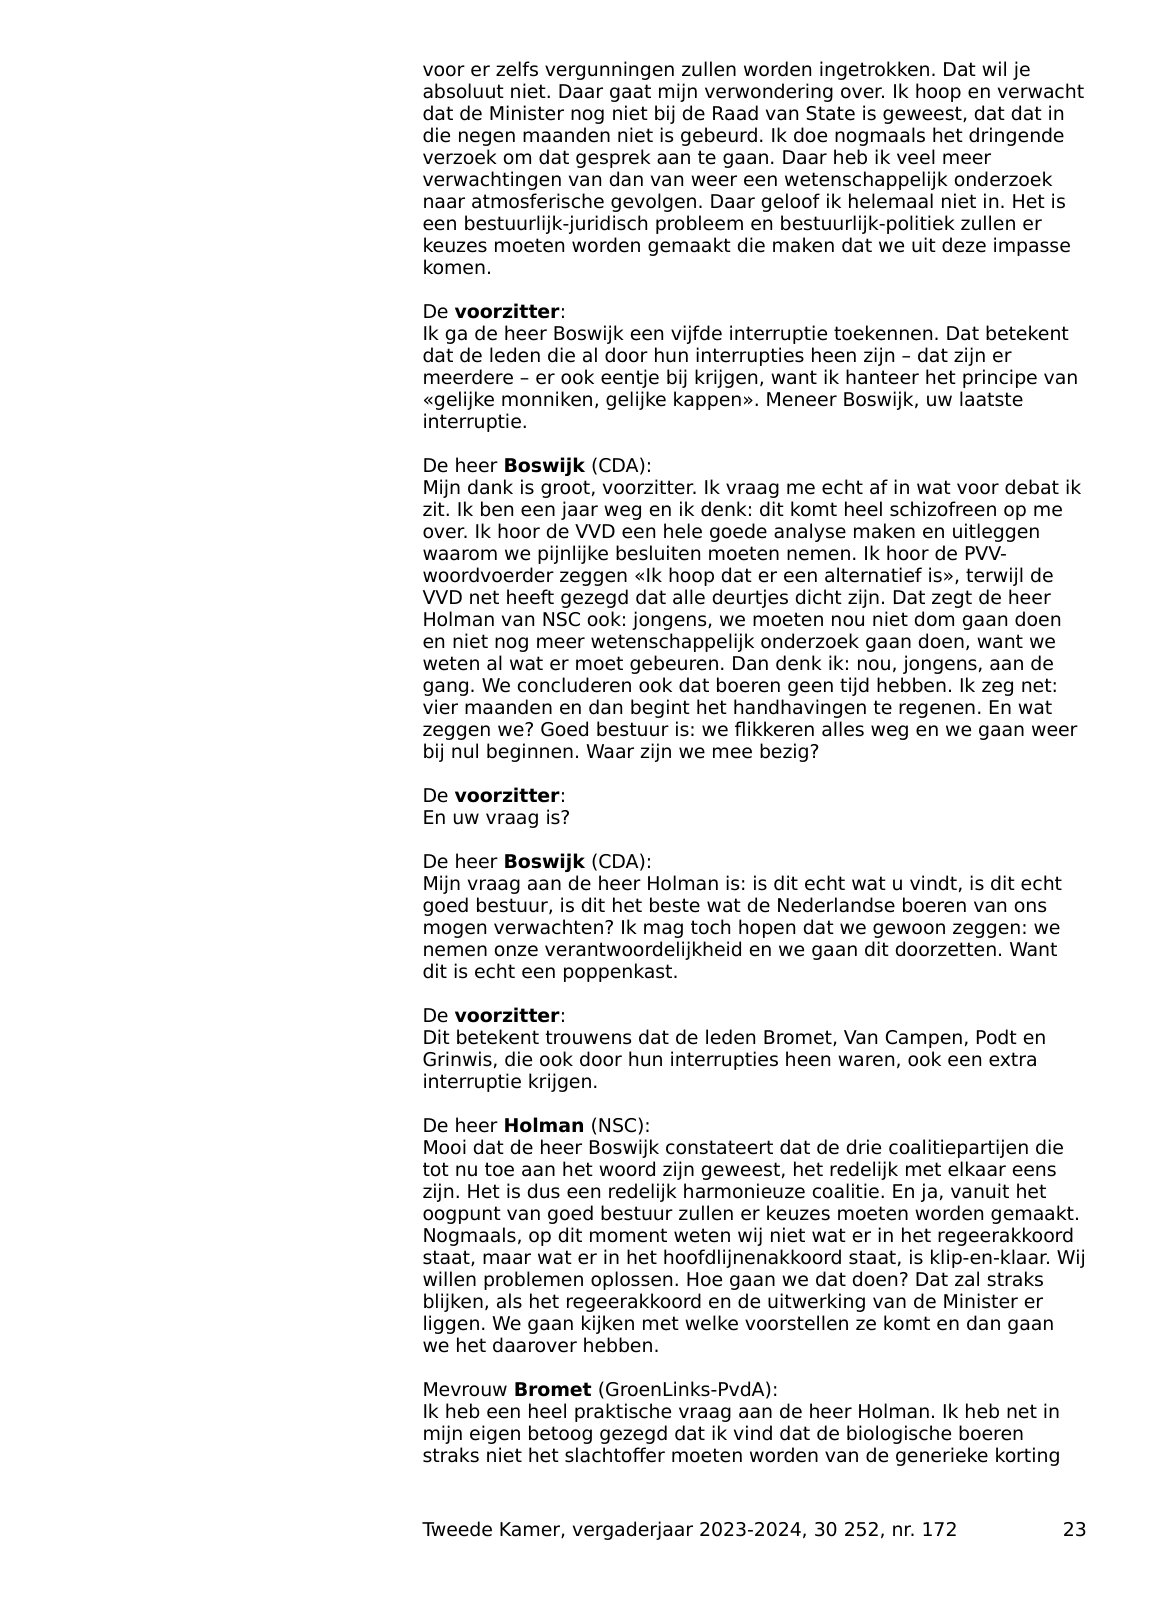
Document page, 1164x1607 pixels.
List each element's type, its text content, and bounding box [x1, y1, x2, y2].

text Mijn dank is groot, voorzitter. Ik vraag me echt af in wat voor debat ik zit. Ik ben een jaar weg en ik denk: dit komt heel schizofreen op me over. Ik hoor de VVD een hele goede analyse maken en uitleggen waarom we pijnlijke besluiten moeten nemen. Ik hoor de PVV-woordvoerder zeggen «Ik hoop dat er een alternatief is», terwijl de VVD net heeft gezegd dat alle deurtjes dicht zijn. Dat zegt de heer Holman van NSC ook: jongens, we moeten nou niet dom gaan doen en niet nog meer wetenschappelijk onderzoek gaan doen, want we weten al wat er moet gebeuren. Dan denk ik: nou, jongens, aan de gang. We concluderen ook dat boeren geen tijd hebben. Ik zeg net: vier maanden en dan begint het handhavingen te regenen. En wat zeggen we? Goed bestuur is: we flikkeren alles weg en we gaan weer bij nul beginnen. Waar zijn we mee bezig? [422, 477, 1087, 763]
text De heer Boswijk (CDA): [422, 455, 1087, 477]
text En uw vraag is? [422, 807, 1087, 829]
text Mijn vraag aan de heer Holman is: is dit echt wat u vindt, is dit echt goed bestuur, is dit het beste wat de Nederlandse boeren van ons mogen verwachten? Ik mag toch hopen dat we gewoon zeggen: we nemen onze verantwoordelijkheid en we gaan dit doorzetten. Want dit is echt een poppenkast. [422, 873, 1087, 983]
text De voorzitter: [422, 301, 1087, 323]
text Mevrouw Bromet (GroenLinks-PvdA): [422, 1379, 1087, 1401]
text Ik ga de heer Boswijk een vijfde interruptie toekennen. Dat betekent dat de leden die al door hun interrupties heen zijn – dat zijn er meerdere – er ook eentje bij krijgen, want ik hanteer het principe van «gelijke monniken, gelijke kappen». Meneer Boswijk, uw laatste interruptie. [422, 323, 1087, 433]
text De heer Holman (NSC): [422, 1115, 1087, 1137]
text De voorzitter: [422, 785, 1087, 807]
text Dit betekent trouwens dat de leden Bromet, Van Campen, Podt en Grinwis, die ook door hun interrupties heen waren, ook een extra interruptie krijgen. [422, 1027, 1087, 1093]
text Ik heb een heel praktische vraag aan de heer Holman. Ik heb net in mijn eigen betoog gezegd dat ik vind dat de biologische boeren straks niet het slachtoffer moeten worden van de generieke korting [422, 1401, 1087, 1467]
text voor er zelfs vergunningen zullen worden ingetrokken. Dat wil je absoluut niet. Daar gaat mijn verwondering over. Ik hoop en verwacht dat de Minister nog niet bij de Raad van State is geweest, dat dat in die negen maanden niet is gebeurd. Ik doe nogmaals het dringende verzoek om dat gesprek aan te gaan. Daar heb ik veel meer verwachtingen van dan van weer een wetenschappelijk onderzoek naar atmosferische gevolgen. Daar geloof ik helemaal niet in. Het is een bestuurlijk-juridisch probleem en bestuurlijk-politiek zullen er keuzes moeten worden gemaakt die maken dat we uit deze impasse komen. [422, 59, 1087, 279]
text De heer Boswijk (CDA): [422, 851, 1087, 873]
text De voorzitter: [422, 1005, 1087, 1027]
text Mooi dat de heer Boswijk constateert dat de drie coalitiepartijen die tot nu toe aan het woord zijn geweest, het redelijk met elkaar eens zijn. Het is dus een redelijk harmonieuze coalitie. En ja, vanuit het oogpunt van goed bestuur zullen er keuzes moeten worden gemaakt. Nogmaals, op dit moment weten wij niet wat er in het regeerakkoord staat, maar wat er in het hoofdlijnenakkoord staat, is klip-en-klaar. Wij willen problemen oplossen. Hoe gaan we dat doen? Dat zal straks blijken, als het regeerakkoord en de uitwerking van de Minister er liggen. We gaan kijken met welke voorstellen ze komt en dan gaan we het daarover hebben. [422, 1137, 1087, 1357]
